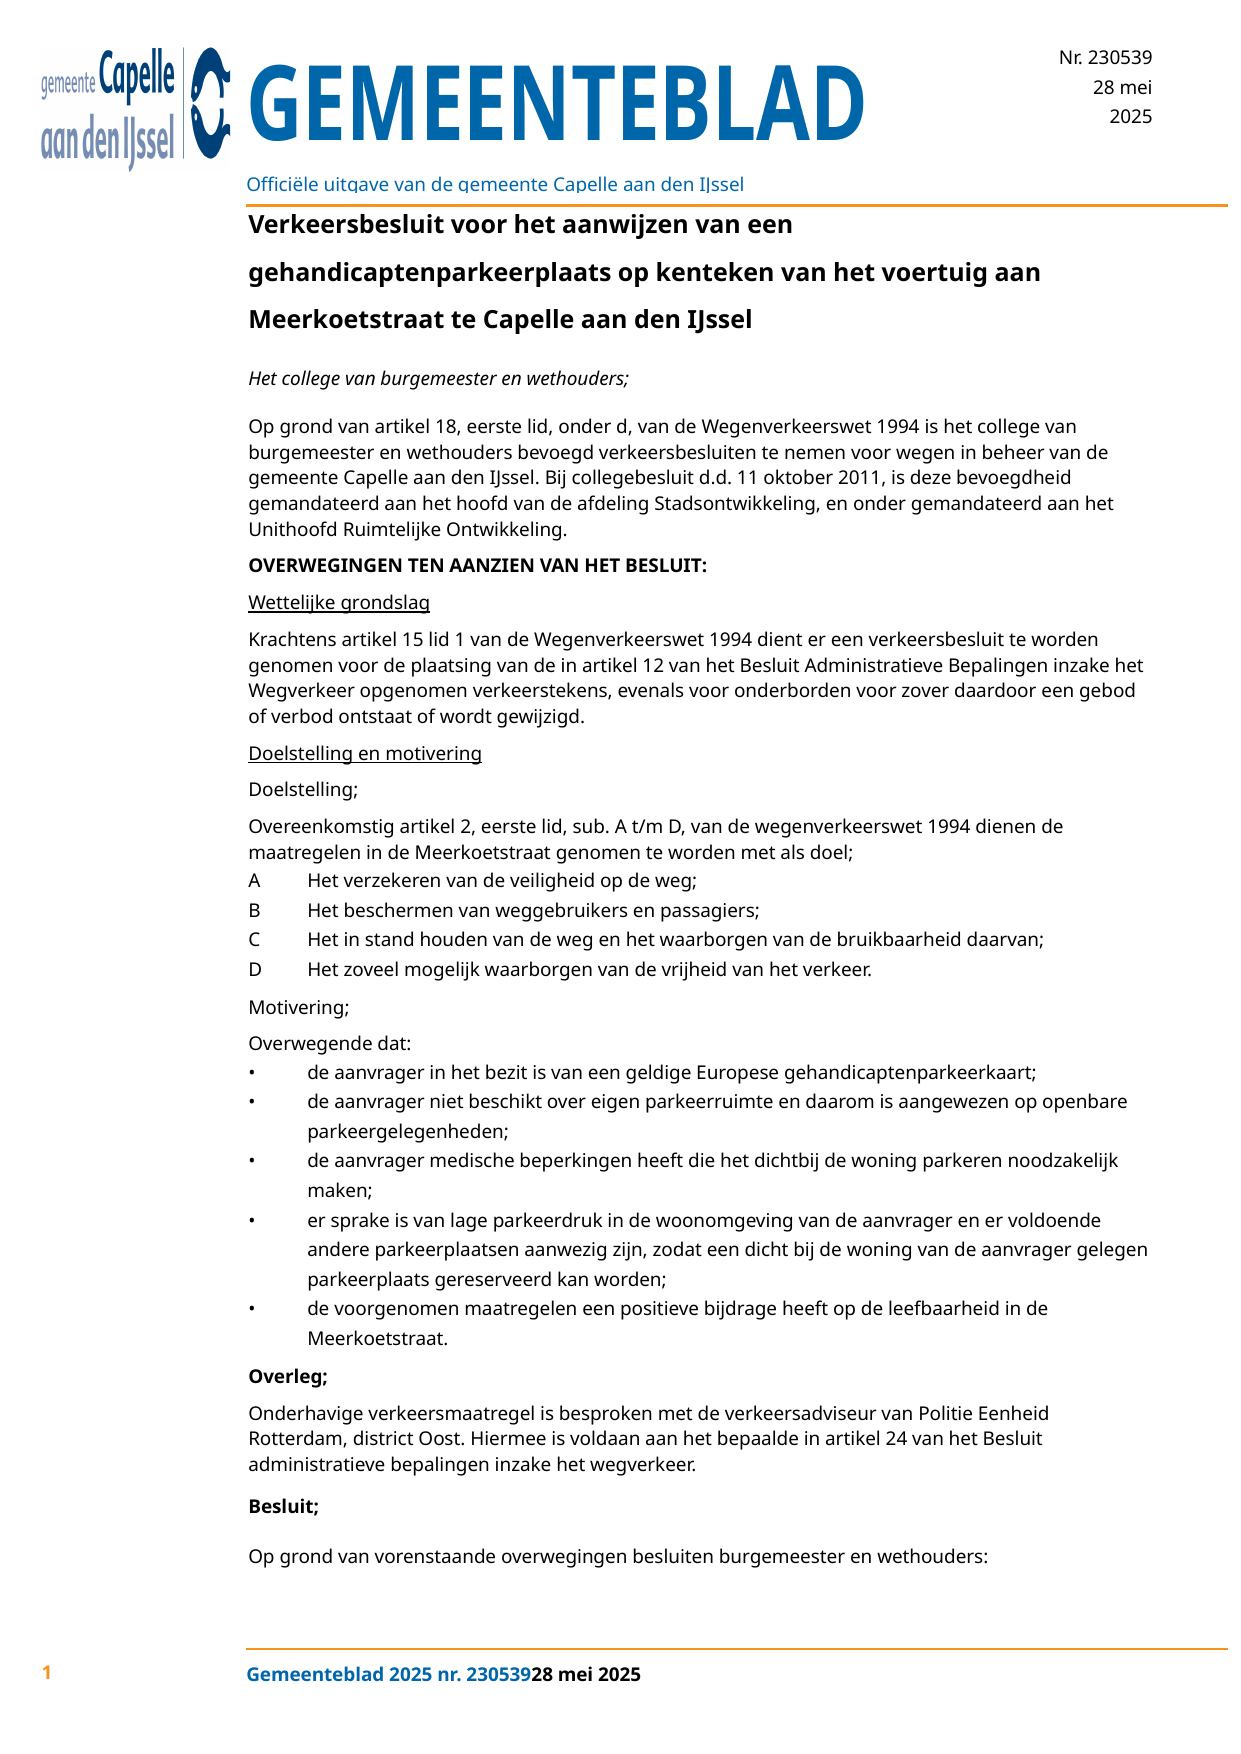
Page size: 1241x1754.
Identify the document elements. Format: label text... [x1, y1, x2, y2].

list Het verzekeren van de veiligheid op de weg; [248, 867, 1152, 893]
text Overwegende dat: [248, 1031, 1152, 1056]
text Verkeersbesluit voor het aanwijzen van een gehandicaptenparkeerplaats op kenteken van het voertuig aan Meerkoetstraat te Capelle aan den IJssel [248, 207, 1152, 336]
text Doelstelling en motivering [248, 740, 1152, 766]
text Overleg; [248, 1363, 1152, 1389]
text Onderhavige verkeersmaatregel is besproken met de verkeersadviseur van Politie Eenheid Rotterdam, district Oost. Hiermee is voldaan aan het bepaalde in artikel 24 van het Besluit administratieve bepalingen inzake het wegverkeer. [248, 1400, 1152, 1477]
list Het beschermen van weggebruikers en passagiers; [248, 897, 1152, 923]
list Het in stand houden van de weg en het waarborgen van de bruikbaarheid daarvan; [248, 926, 1152, 952]
text Overeenkomstig artikel 2, eerste lid, sub. A t/m D, van de wegenverkeerswet 1994 dienen de maatregelen in de Meerkoetstraat genomen te worden met als doel; [248, 813, 1152, 865]
text Wettelijke grondslag [248, 589, 1152, 615]
text Besluit; [248, 1493, 1152, 1519]
list de aanvrager in het bezit is van een geldige Europese gehandicaptenparkeerkaart; [248, 1059, 1152, 1085]
list de aanvrager niet beschikt over eigen parkeerruimte en daarom is aangewezen op openbare parkeergelegenheden; [248, 1088, 1152, 1144]
text Motivering; [248, 994, 1152, 1020]
text Op grond van vorenstaande overwegingen besluiten burgemeester en wethouders: [248, 1544, 1152, 1569]
text Krachtens artikel 15 lid 1 van de Wegenverkeerswet 1994 dient er een verkeersbesluit te worden genomen voor de plaatsing van de in artikel 12 van het Besluit Administratieve Bepalingen inzake het Wegverkeer opgenomen verkeerstekens, evenals voor onderborden voor zover daardoor een gebod of verbod ontstaat of wordt gewijzigd. [248, 626, 1152, 729]
text OVERWEGINGEN TEN AANZIEN VAN HET BESLUIT: [248, 553, 1152, 578]
picture [41, 47, 231, 172]
list er sprake is van lage parkeerdruk in de woonomgeving van de aanvrager en er voldoende andere parkeerplaatsen aanwezig zijn, zodat een dicht bij de woning van de aanvrager gelegen parkeerplaats gereserveerd kan worden; [248, 1207, 1152, 1292]
text Doelstelling; [248, 777, 1152, 802]
list de voorgenomen maatregelen een positieve bijdrage heeft op de leefbaarheid in de Meerkoetstraat. [248, 1296, 1152, 1351]
text Het college van burgemeester en wethouders; [248, 366, 1152, 391]
text Op grond van artikel 18, eerste lid, onder d, van de Wegenverkeerswet 1994 is het college van burgemeester en wethouders bevoegd verkeersbesluiten te nemen voor wegen in beheer van de gemeente Capelle aan den IJssel. Bij collegebesluit d.d. 11 oktober 2011, is deze bevoegdheid gemandateerd aan het hoofd van de afdeling Stadsontwikkeling, en onder gemandateerd aan het Unithoofd Ruimtelijke Ontwikkeling. [248, 413, 1152, 542]
list de aanvrager medische beperkingen heeft die het dichtbij de woning parkeren noodzakelijk maken; [248, 1148, 1152, 1203]
list Het zoveel mogelijk waarborgen van de vrijheid van het verkeer. [248, 956, 1152, 982]
